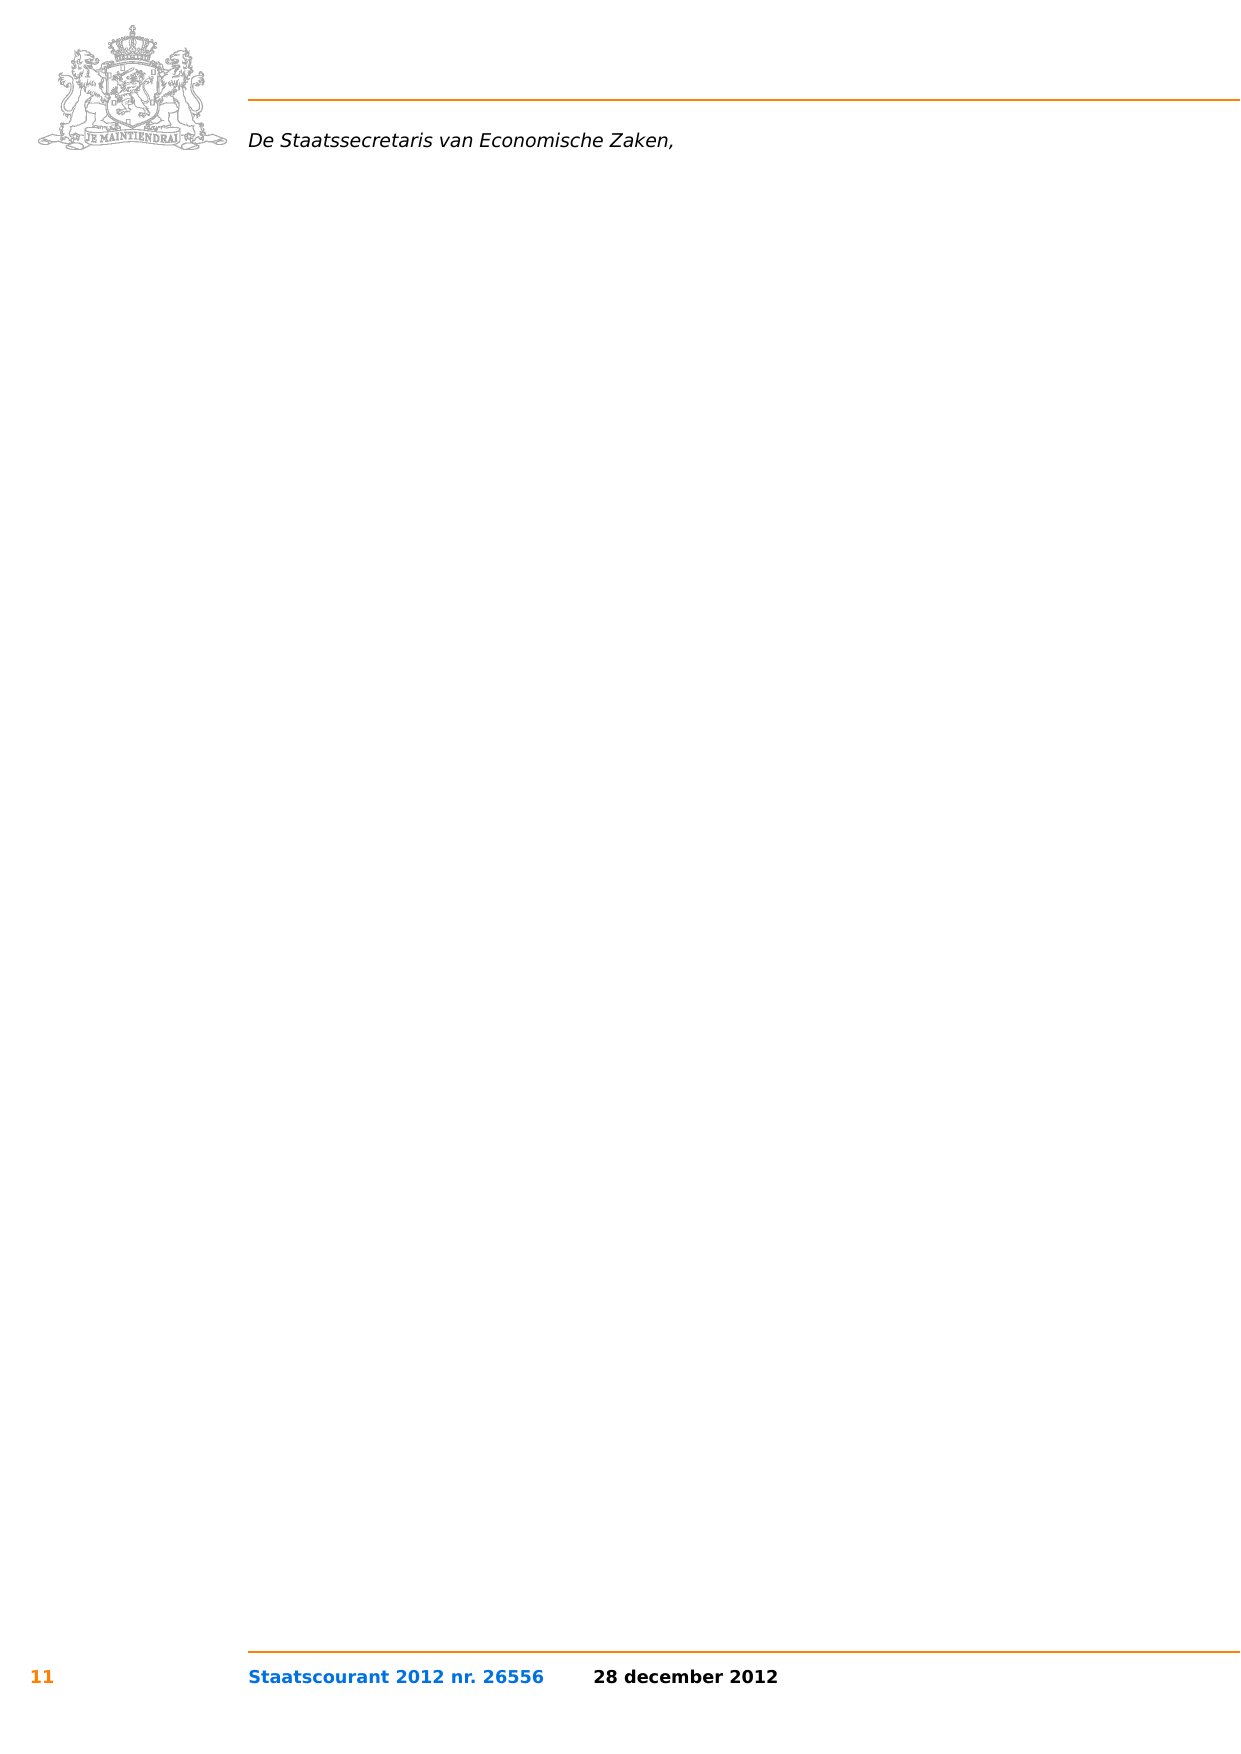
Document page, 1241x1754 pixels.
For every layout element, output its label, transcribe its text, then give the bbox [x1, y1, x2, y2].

picture [38, 25, 227, 150]
text De Staatssecretaris van Economische Zaken, [248, 130, 1163, 152]
